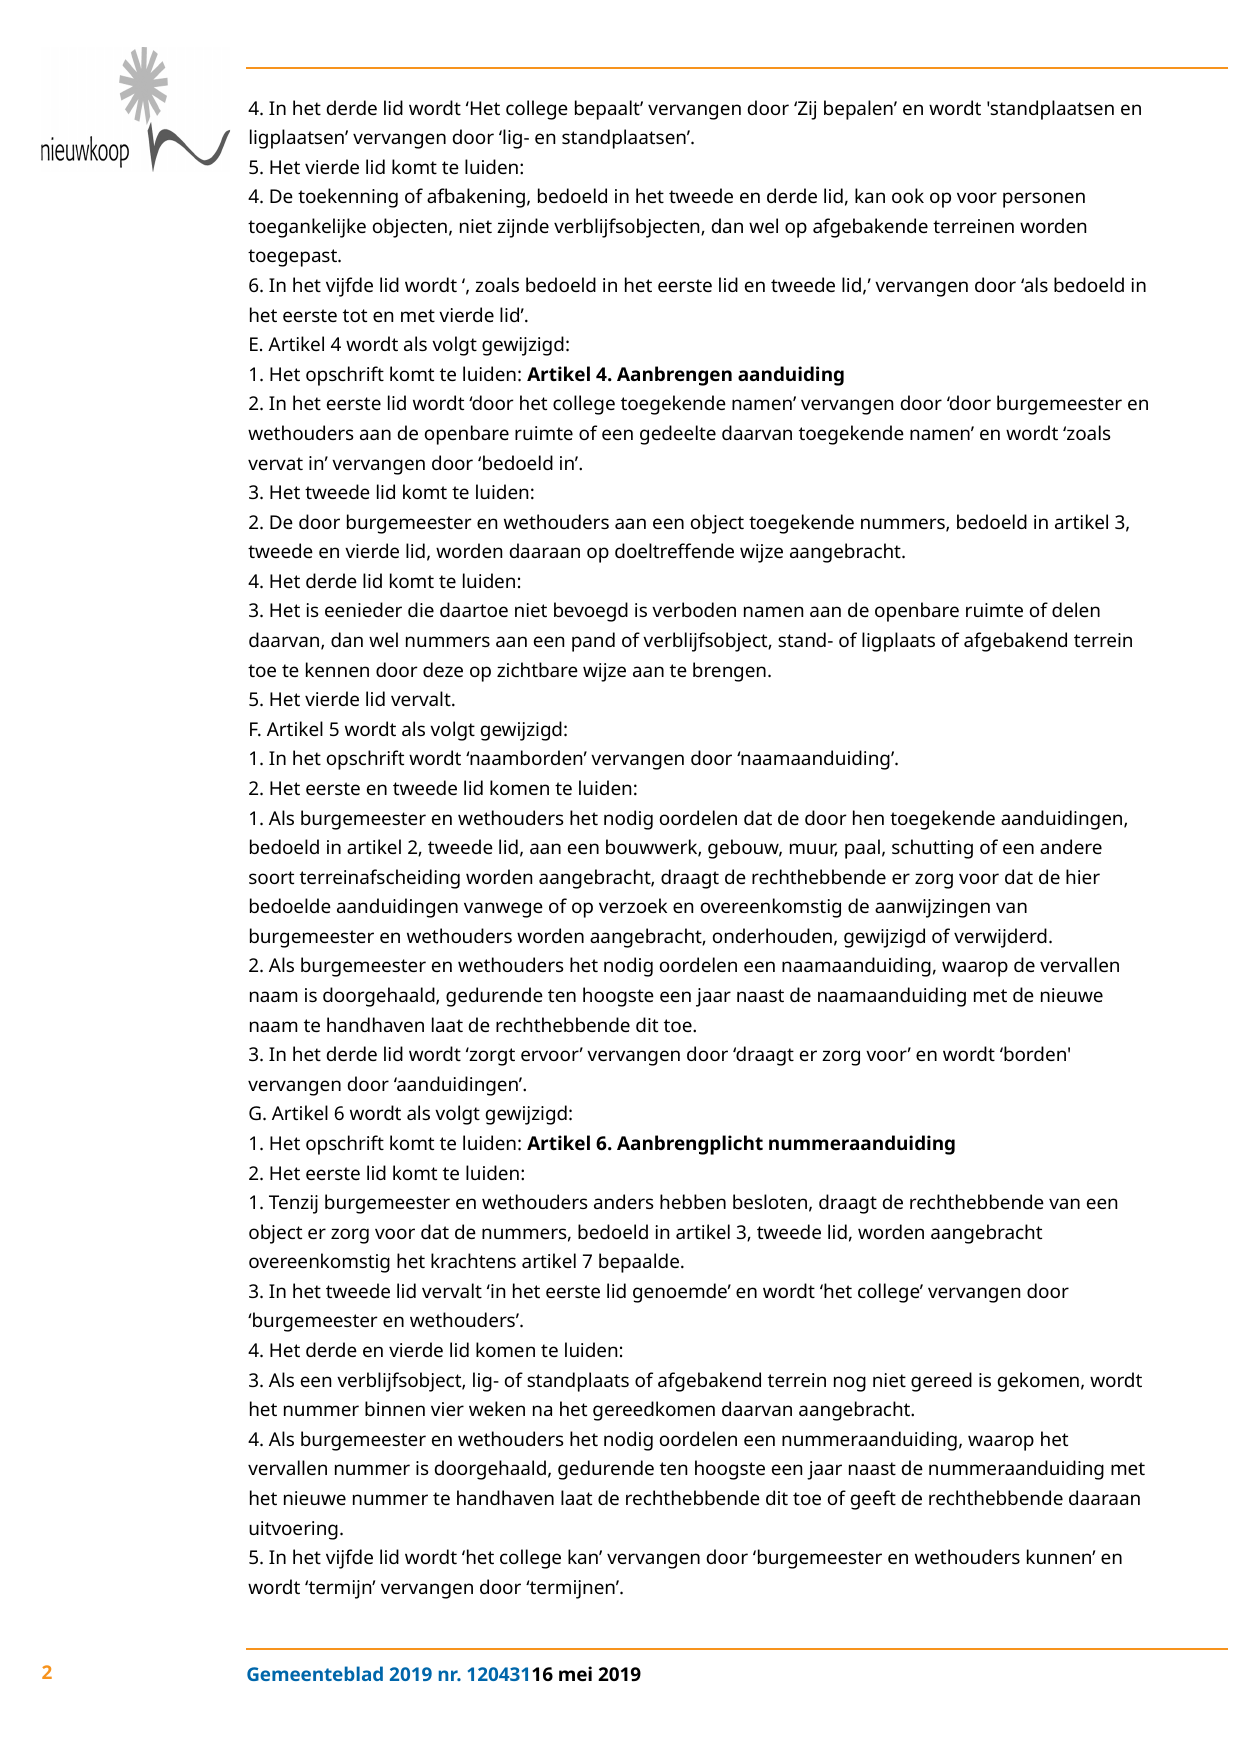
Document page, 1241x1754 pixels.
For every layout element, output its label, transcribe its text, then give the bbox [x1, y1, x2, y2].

text 4. Als burgemeester en wethouders het nodig oordelen een nummeraanduiding, waarop het vervallen nummer is doorgehaald, gedurende ten hoogste een jaar naast de nummeraanduiding met het nieuwe nummer te handhaven laat de rechthebbende dit toe of geeft de rechthebbende daaraan uitvoering. [248, 1426, 1152, 1541]
text 3. Als een verblijfsobject, lig- of standplaats of afgebakend terrein nog niet gereed is gekomen, wordt het nummer binnen vier weken na het gereedkomen daarvan aangebracht. [248, 1367, 1152, 1422]
text 3. Het is eenieder die daartoe niet bevoegd is verboden namen aan de openbare ruimte of delen daarvan, dan wel nummers aan een pand of verblijfsobject, stand- of ligplaats of afgebakend terrein toe te kennen door deze op zichtbare wijze aan te brengen. [248, 598, 1152, 683]
text 4. In het derde lid wordt ‘Het college bepaalt’ vervangen door ‘Zij bepalen’ en wordt 'standplaatsen en ligplaatsen’ vervangen door ‘lig- en standplaatsen’. [248, 95, 1152, 150]
text 4. Het derde lid komt te luiden: [248, 568, 1152, 594]
text 2. Als burgemeester en wethouders het nodig oordelen een naamaanduiding, waarop de vervallen naam is doorgehaald, gedurende ten hoogste een jaar naast de naamaanduiding met de nieuwe naam te handhaven laat de rechthebbende dit toe. [248, 953, 1152, 1038]
text 1. In het opschrift wordt ‘naamborden’ vervangen door ‘naamaanduiding’. [248, 746, 1152, 771]
text E. Artikel 4 wordt als volgt gewijzigd: [248, 331, 1152, 357]
text 1. Het opschrift komt te luiden: Artikel 6. Aanbrengplicht nummeraanduiding [248, 1130, 1152, 1156]
text 3. In het derde lid wordt ‘zorgt ervoor’ vervangen door ‘draagt er zorg voor’ en wordt ‘borden' vervangen door ‘aanduidingen’. [248, 1041, 1152, 1097]
text 2. Het eerste en tweede lid komen te luiden: [248, 775, 1152, 801]
text 2. Het eerste lid komt te luiden: [248, 1160, 1152, 1186]
text G. Artikel 6 wordt als volgt gewijzigd: [248, 1101, 1152, 1126]
text 2. In het eerste lid wordt ‘door het college toegekende namen’ vervangen door ‘door burgemeester en wethouders aan de openbare ruimte of een gedeelte daarvan toegekende namen’ en wordt ‘zoals vervat in’ vervangen door ‘bedoeld in’. [248, 391, 1152, 476]
text 2. De door burgemeester en wethouders aan een object toegekende nummers, bedoeld in artikel 3, tweede en vierde lid, worden daaraan op doeltreffende wijze aangebracht. [248, 509, 1152, 564]
text 1. Tenzij burgemeester en wethouders anders hebben besloten, draagt de rechthebbende van een object er zorg voor dat de nummers, bedoeld in artikel 3, tweede lid, worden aangebracht overeenkomstig het krachtens artikel 7 bepaalde. [248, 1189, 1152, 1274]
text 4. Het derde en vierde lid komen te luiden: [248, 1337, 1152, 1363]
picture [41, 47, 231, 172]
text 4. De toekenning of afbakening, bedoeld in het tweede en derde lid, kan ook op voor personen toegankelijke objecten, niet zijnde verblijfsobjecten, dan wel op afgebakende terreinen worden toegepast. [248, 183, 1152, 268]
text 1. Het opschrift komt te luiden: Artikel 4. Aanbrengen aanduiding [248, 361, 1152, 387]
text 5. Het vierde lid komt te luiden: [248, 154, 1152, 180]
text 3. In het tweede lid vervalt ‘in het eerste lid genoemde’ en wordt ‘het college’ vervangen door ‘burgemeester en wethouders’. [248, 1278, 1152, 1333]
text 5. In het vijfde lid wordt ‘het college kan’ vervangen door ‘burgemeester en wethouders kunnen’ en wordt ‘termijn’ vervangen door ‘termijnen’. [248, 1544, 1152, 1600]
text F. Artikel 5 wordt als volgt gewijzigd: [248, 716, 1152, 742]
text 6. In het vijfde lid wordt ‘, zoals bedoeld in het eerste lid en tweede lid,’ vervangen door ‘als bedoeld in het eerste tot en met vierde lid’. [248, 272, 1152, 328]
text 3. Het tweede lid komt te luiden: [248, 479, 1152, 505]
text 1. Als burgemeester en wethouders het nodig oordelen dat de door hen toegekende aanduidingen, bedoeld in artikel 2, tweede lid, aan een bouwwerk, gebouw, muur, paal, schutting of een andere soort terreinafscheiding worden aangebracht, draagt de rechthebbende er zorg voor dat de hier bedoelde aanduidingen vanwege of op verzoek en overeenkomstig de aanwijzingen van burgemeester en wethouders worden aangebracht, onderhouden, gewijzigd of verwijderd. [248, 805, 1152, 949]
text 5. Het vierde lid vervalt. [248, 686, 1152, 712]
